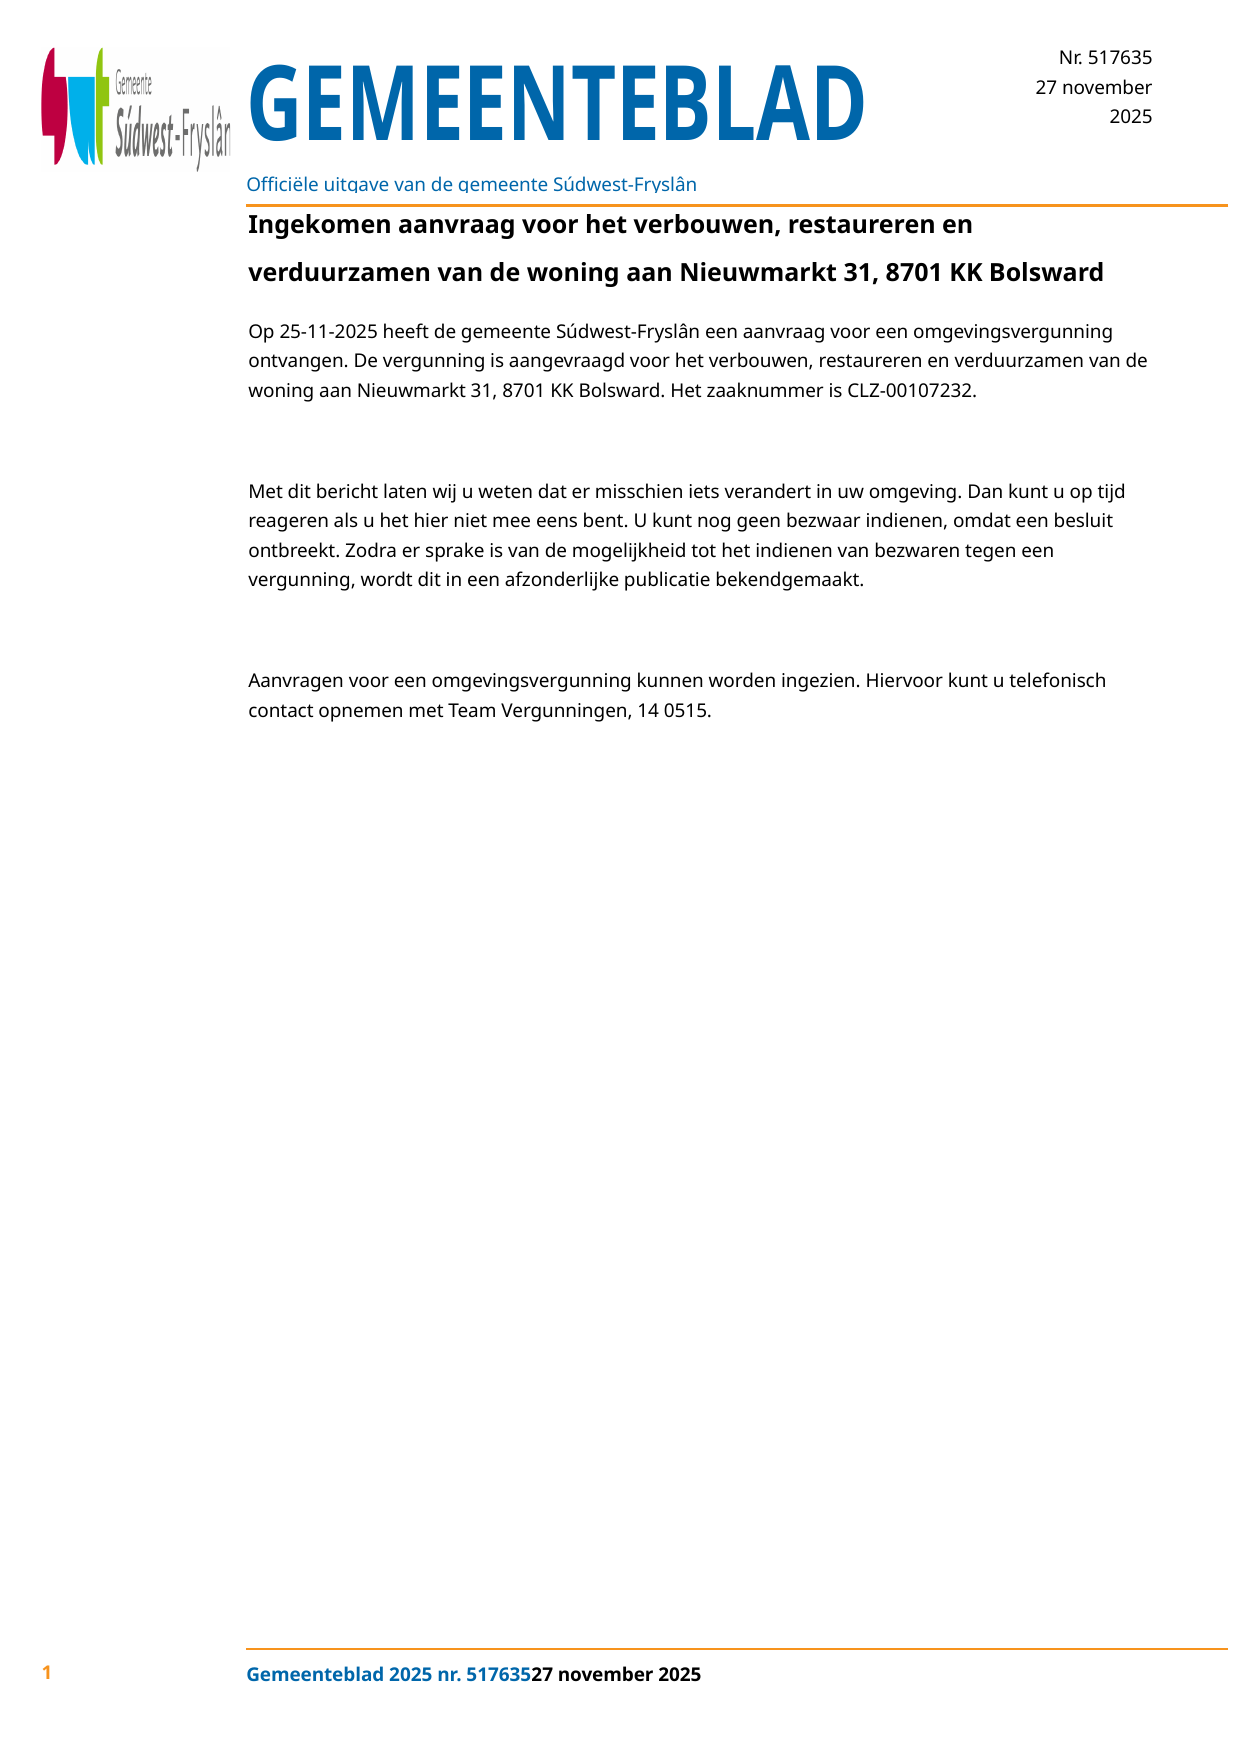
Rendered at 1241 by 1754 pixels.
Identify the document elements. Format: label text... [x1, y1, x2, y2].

text Aanvragen voor een omgevingsvergunning kunnen worden ingezien. Hiervoor kunt u telefonisch contact opnemen met Team Vergunningen, 14 0515. [248, 667, 1152, 723]
text Ingekomen aanvraag voor het verbouwen, restaureren en verduurzamen van de woning aan Nieuwmarkt 31, 8701 KK Bolsward [248, 207, 1152, 288]
picture [41, 47, 231, 172]
text Op 25-11-2025 heeft de gemeente Súdwest-Fryslân een aanvraag voor een omgevingsvergunning ontvangen. De vergunning is aangevraagd voor het verbouwen, restaureren en verduurzamen van de woning aan Nieuwmarkt 31, 8701 KK Bolsward. Het zaaknummer is CLZ-00107232. [248, 318, 1152, 403]
text Met dit bericht laten wij u weten dat er misschien iets verandert in uw omgeving. Dan kunt u op tijd reageren als u het hier niet mee eens bent. U kunt nog geen bezwaar indienen, omdat een besluit ontbreekt. Zodra er sprake is van de mogelijkheid tot het indienen van bezwaren tegen een vergunning, wordt dit in een afzonderlijke publicatie bekendgemaakt. [248, 478, 1152, 592]
